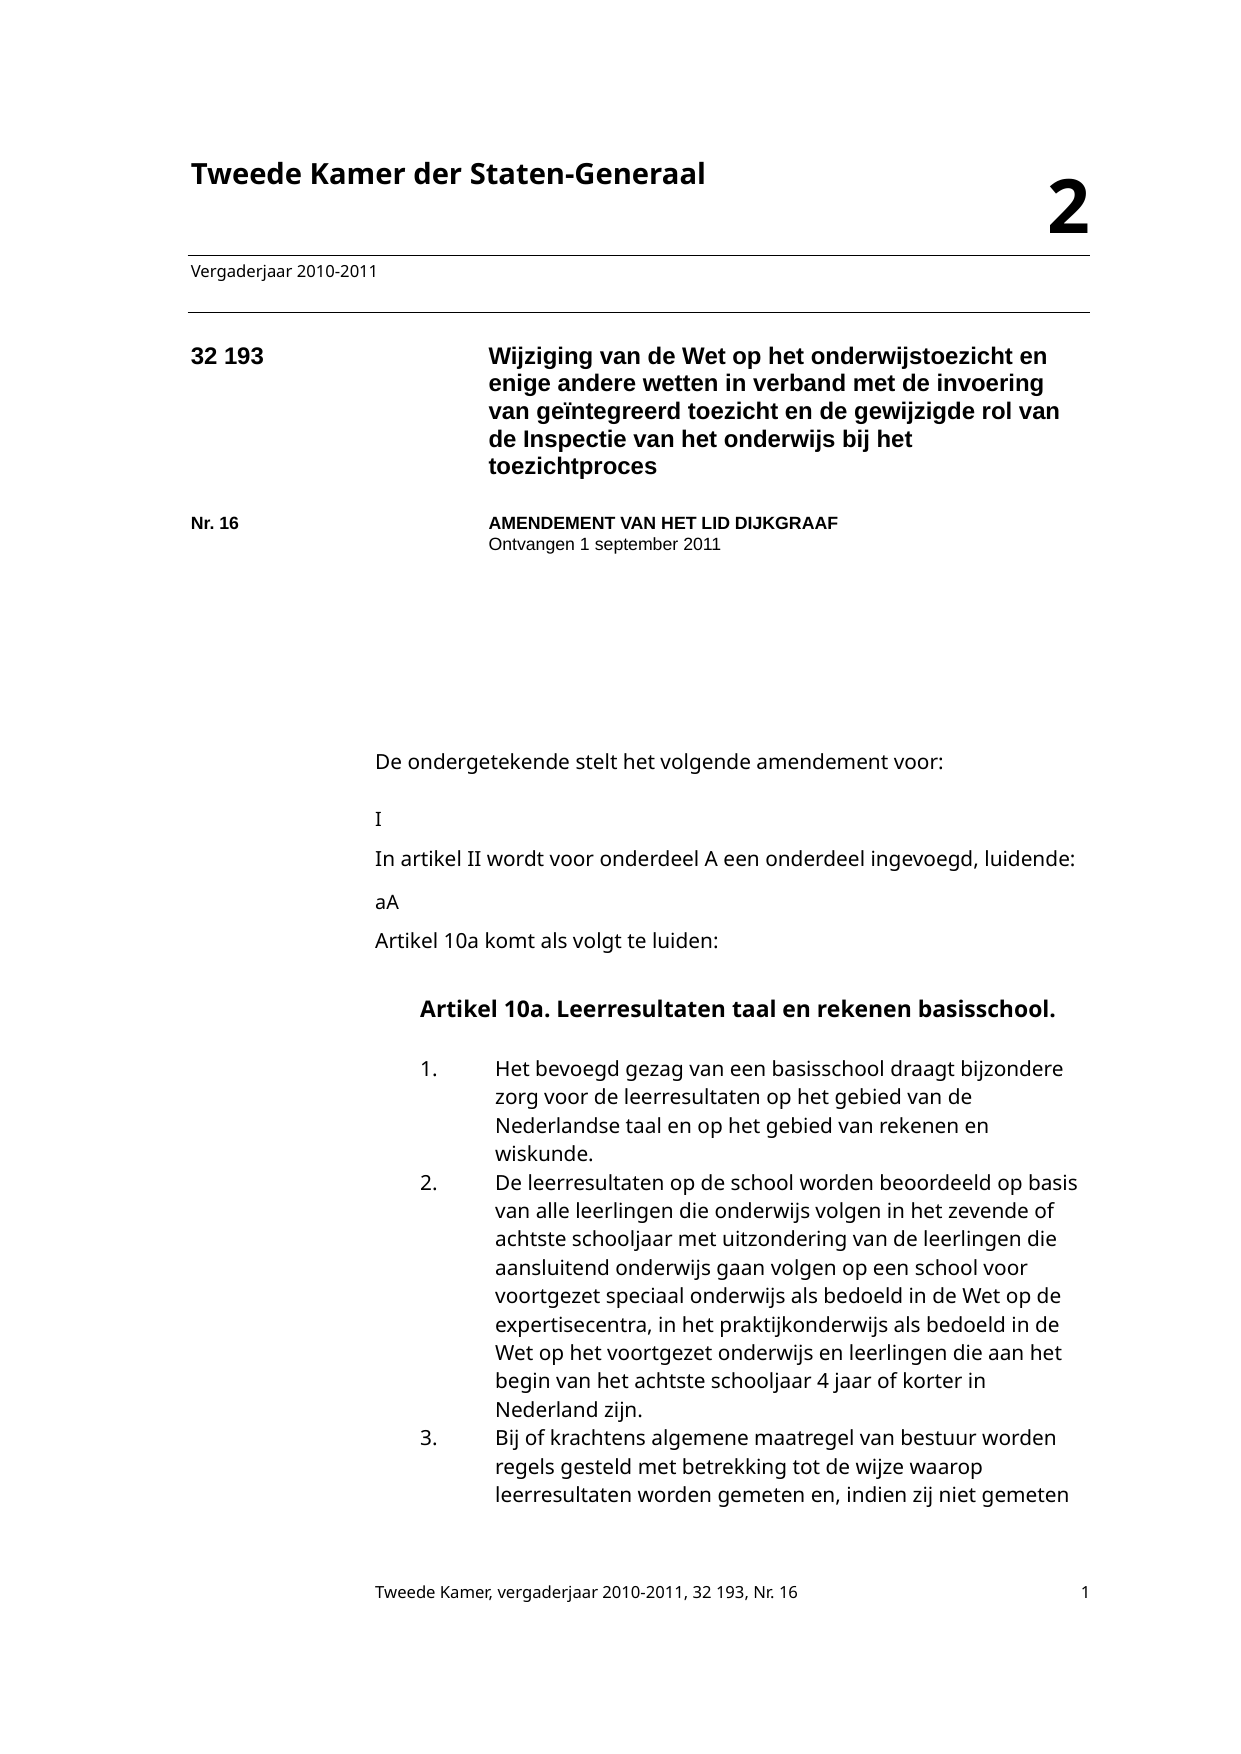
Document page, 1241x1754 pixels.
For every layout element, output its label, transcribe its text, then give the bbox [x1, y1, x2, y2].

table_cell 32 193 [188, 339, 485, 510]
table_cell Nr. 16 [188, 510, 485, 629]
text De ondergetekende stelt het volgende amendement voor: [375, 747, 1090, 776]
text aA [375, 888, 1090, 915]
list De leerresultaten op de school worden beoordeeld op basis van alle leerlingen die onderwijs volgen in het zevende of achtste schooljaar met uitzondering van de leerlingen die aansluitend onderwijs gaan volgen op een school voor voortgezet speciaal onderwijs als bedoeld in de Wet op de expertisecentra, in het praktijkonderwijs als bedoeld in de Wet op het voortgezet onderwijs en leerlingen die aan het begin van het achtste schooljaar 4 jaar of korter in Nederland zijn. [420, 1168, 1090, 1423]
table_cell AMENDEMENT VAN HET LID DIJKGRAAF Ontvangen 1 september 2011 [485, 510, 1090, 629]
list Bij of krachtens algemene maatregel van bestuur worden regels gesteld met betrekking tot de wijze waarop leerresultaten worden gemeten en, indien zij niet gemeten [420, 1423, 1090, 1509]
table_cell [485, 256, 1090, 312]
list Het bevoegd gezag van een basisschool draagt bijzondere zorg voor de leerresultaten op het gebied van de Nederlandse taal en op het gebied van rekenen en wiskunde. [420, 1054, 1090, 1168]
table_cell Vergaderjaar 2010-2011 [188, 256, 485, 312]
table_cell [485, 313, 1090, 339]
text Artikel 10a komt als volgt te luiden: [375, 927, 1090, 955]
text In artikel II wordt voor onderdeel A een onderdeel ingevoegd, luidende: [375, 844, 1090, 873]
table_cell Wijziging van de Wet op het onderwijstoezicht en enige andere wetten in verband met de invoering van geïntegreerd toezicht en de gewijzigde rol van de Inspectie van het onderwijs bij het toezichtproces [485, 339, 1090, 510]
table_cell [188, 313, 485, 339]
subtitle Artikel 10a. Leerresultaten taal en rekenen basisschool. [420, 993, 1090, 1024]
text I [375, 806, 1090, 833]
table_header Tweede Kamer der Staten-Generaal [188, 150, 909, 255]
table_header 2 [910, 150, 1090, 255]
